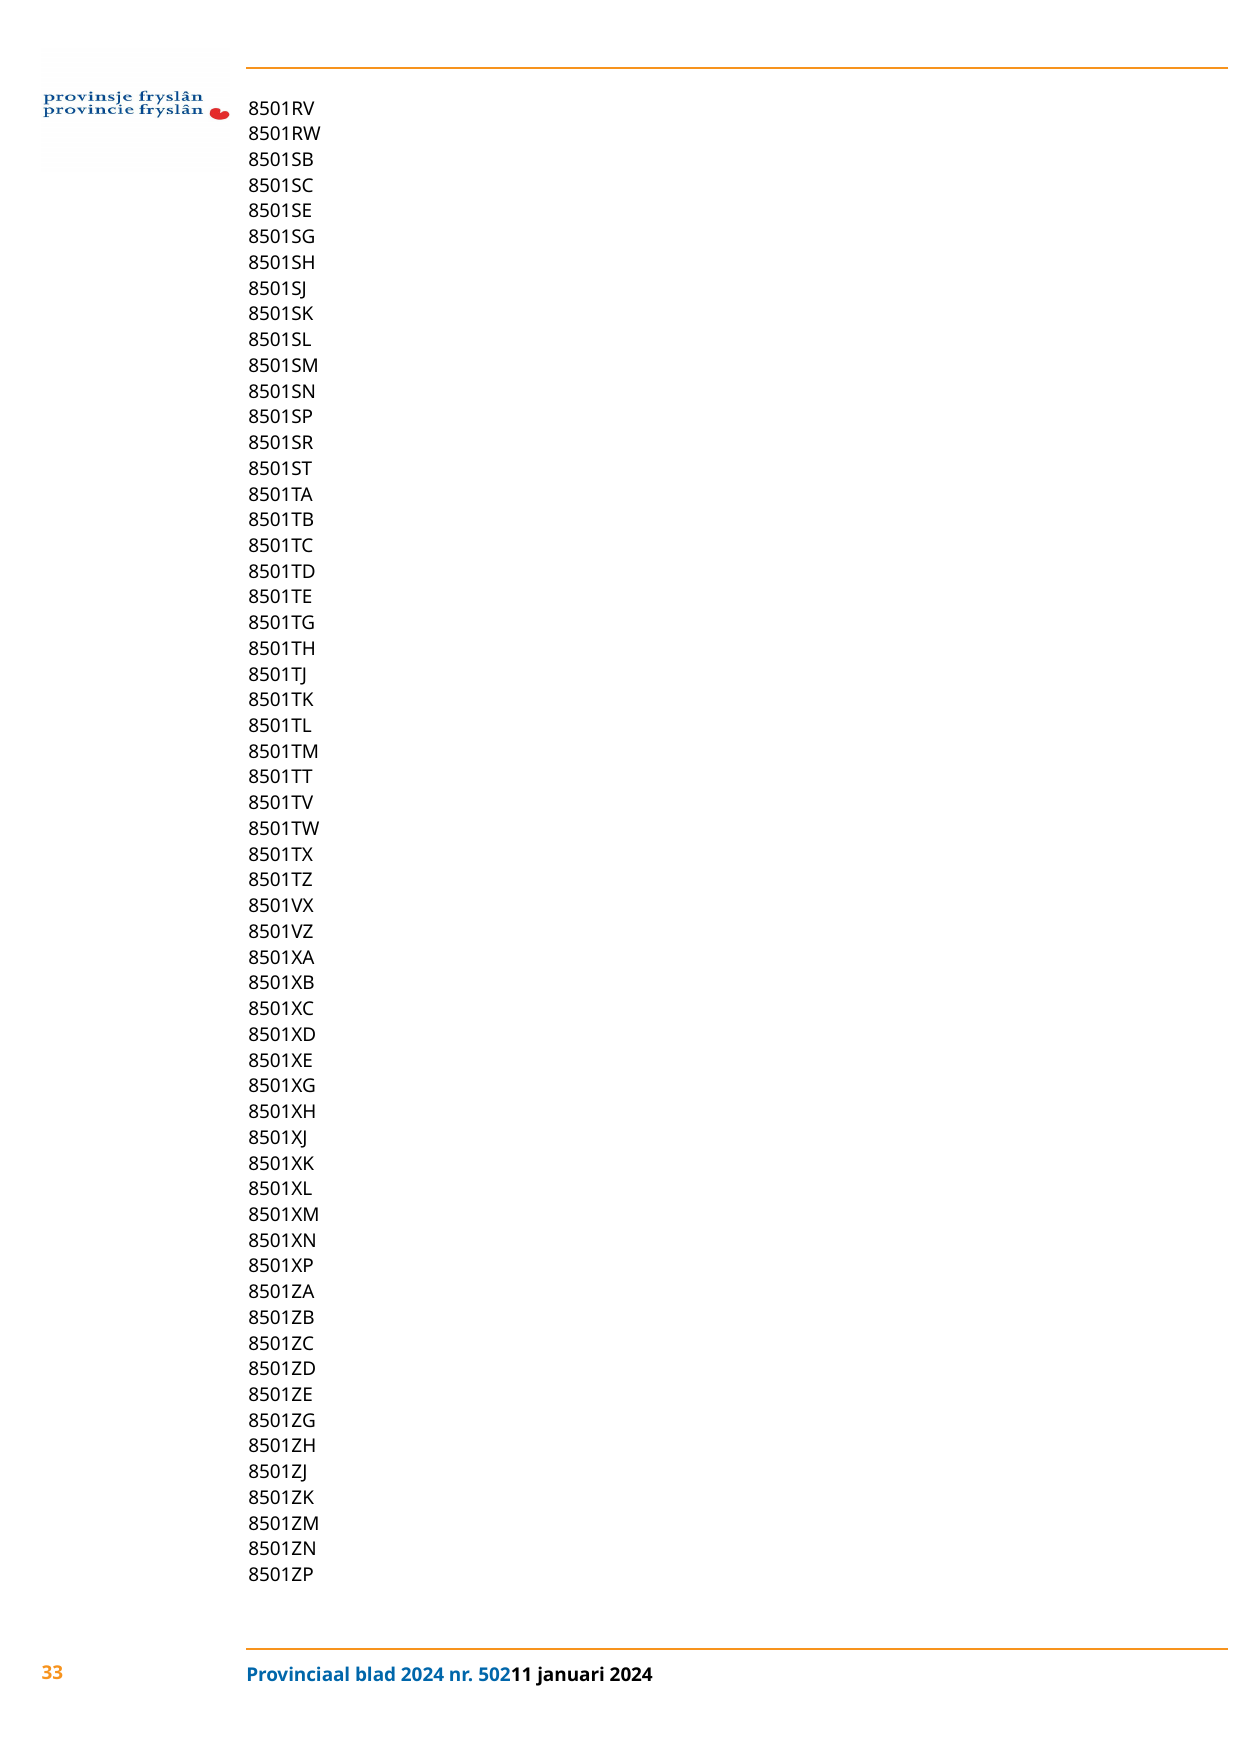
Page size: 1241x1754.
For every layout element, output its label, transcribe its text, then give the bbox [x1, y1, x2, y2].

table_cell 8501SM [248, 352, 1152, 378]
table_cell 8501XC [248, 995, 1152, 1021]
table_cell 8501TM [248, 738, 1152, 764]
table_cell 8501TB [248, 506, 1152, 532]
table_cell 8501TC [248, 532, 1152, 558]
table_cell 8501XD [248, 1021, 1152, 1047]
table_cell 8501SG [248, 224, 1152, 249]
table_cell 8501RW [248, 121, 1152, 146]
table_cell 8501ZP [248, 1561, 1152, 1587]
table_cell 8501SC [248, 172, 1152, 198]
table_cell 8501TH [248, 635, 1152, 661]
table_cell 8501XM [248, 1201, 1152, 1227]
table_cell 8501TW [248, 815, 1152, 841]
table_cell 8501ZM [248, 1510, 1152, 1536]
table_cell 8501SL [248, 326, 1152, 352]
table_cell 8501XB [248, 970, 1152, 995]
table_cell 8501ZD [248, 1356, 1152, 1381]
table_cell 8501SN [248, 378, 1152, 403]
table_cell 8501SH [248, 249, 1152, 275]
table_cell 8501TA [248, 481, 1152, 506]
table_cell 8501XJ [248, 1124, 1152, 1150]
table_cell 8501SB [248, 146, 1152, 172]
table_cell 8501TT [248, 764, 1152, 789]
table_cell 8501TL [248, 712, 1152, 738]
table_cell 8501XE [248, 1047, 1152, 1072]
table_cell 8501ST [248, 455, 1152, 481]
table_cell 8501VX [248, 893, 1152, 918]
table_cell 8501RV [248, 95, 1152, 121]
table_cell 8501SE [248, 198, 1152, 223]
table_cell 8501ZN [248, 1536, 1152, 1561]
table_cell 8501ZG [248, 1407, 1152, 1433]
table_cell 8501TD [248, 558, 1152, 584]
table_cell 8501ZE [248, 1381, 1152, 1407]
table_cell 8501SP [248, 404, 1152, 429]
table_cell 8501TJ [248, 661, 1152, 687]
picture [41, 47, 231, 172]
table_cell 8501XG [248, 1073, 1152, 1098]
table_cell 8501XH [248, 1098, 1152, 1124]
table_cell 8501ZH [248, 1433, 1152, 1458]
table_cell 8501XP [248, 1253, 1152, 1278]
table_cell 8501SJ [248, 275, 1152, 301]
table_cell 8501TX [248, 841, 1152, 867]
table_cell 8501TE [248, 584, 1152, 609]
table_cell 8501TV [248, 790, 1152, 815]
table_cell 8501XL [248, 1175, 1152, 1201]
table_cell 8501XA [248, 944, 1152, 969]
table_cell 8501ZK [248, 1484, 1152, 1510]
table_cell 8501SR [248, 429, 1152, 455]
table_cell 8501XK [248, 1150, 1152, 1175]
table_cell 8501ZJ [248, 1459, 1152, 1484]
table_cell 8501ZB [248, 1304, 1152, 1330]
table_cell 8501ZA [248, 1278, 1152, 1304]
table_cell 8501VZ [248, 918, 1152, 944]
table_cell 8501TZ [248, 867, 1152, 892]
table_cell 8501ZC [248, 1330, 1152, 1356]
table_cell 8501TG [248, 609, 1152, 635]
table_cell 8501TK [248, 687, 1152, 712]
table_cell 8501XN [248, 1227, 1152, 1253]
table_cell 8501SK [248, 301, 1152, 326]
